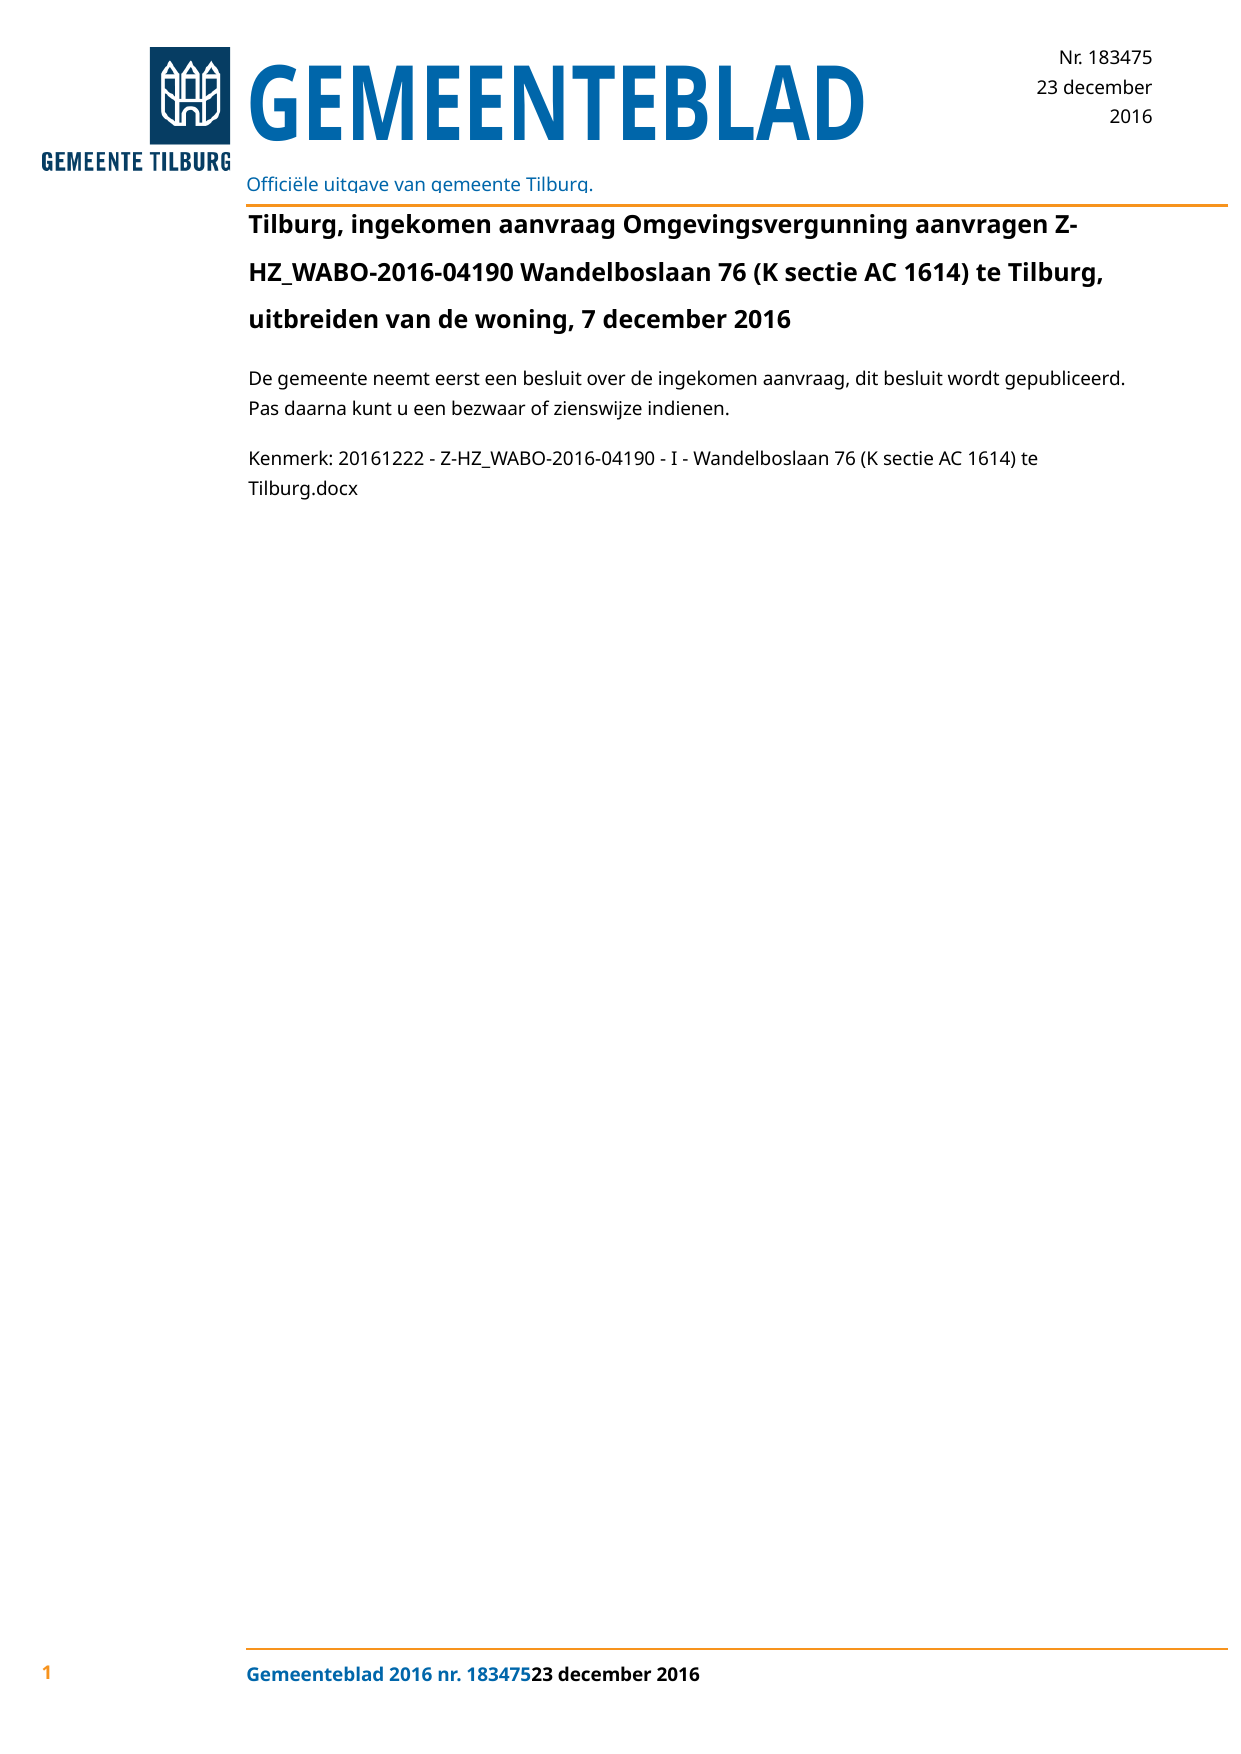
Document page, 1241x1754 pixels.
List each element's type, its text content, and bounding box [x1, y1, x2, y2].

text Kenmerk: 20161222 - Z-HZ_WABO-2016-04190 - I - Wandelboslaan 76 (K sectie AC 1614) te Tilburg.docx [248, 446, 1152, 501]
text De gemeente neemt eerst een besluit over de ingekomen aanvraag, dit besluit wordt gepubliceerd. Pas daarna kunt u een bezwaar of zienswijze indienen. [248, 366, 1152, 421]
picture [41, 47, 231, 172]
text Tilburg, ingekomen aanvraag Omgevingsvergunning aanvragen Z-HZ_WABO-2016-04190 Wandelboslaan 76 (K sectie AC 1614) te Tilburg, uitbreiden van de woning, 7 december 2016 [248, 207, 1152, 336]
